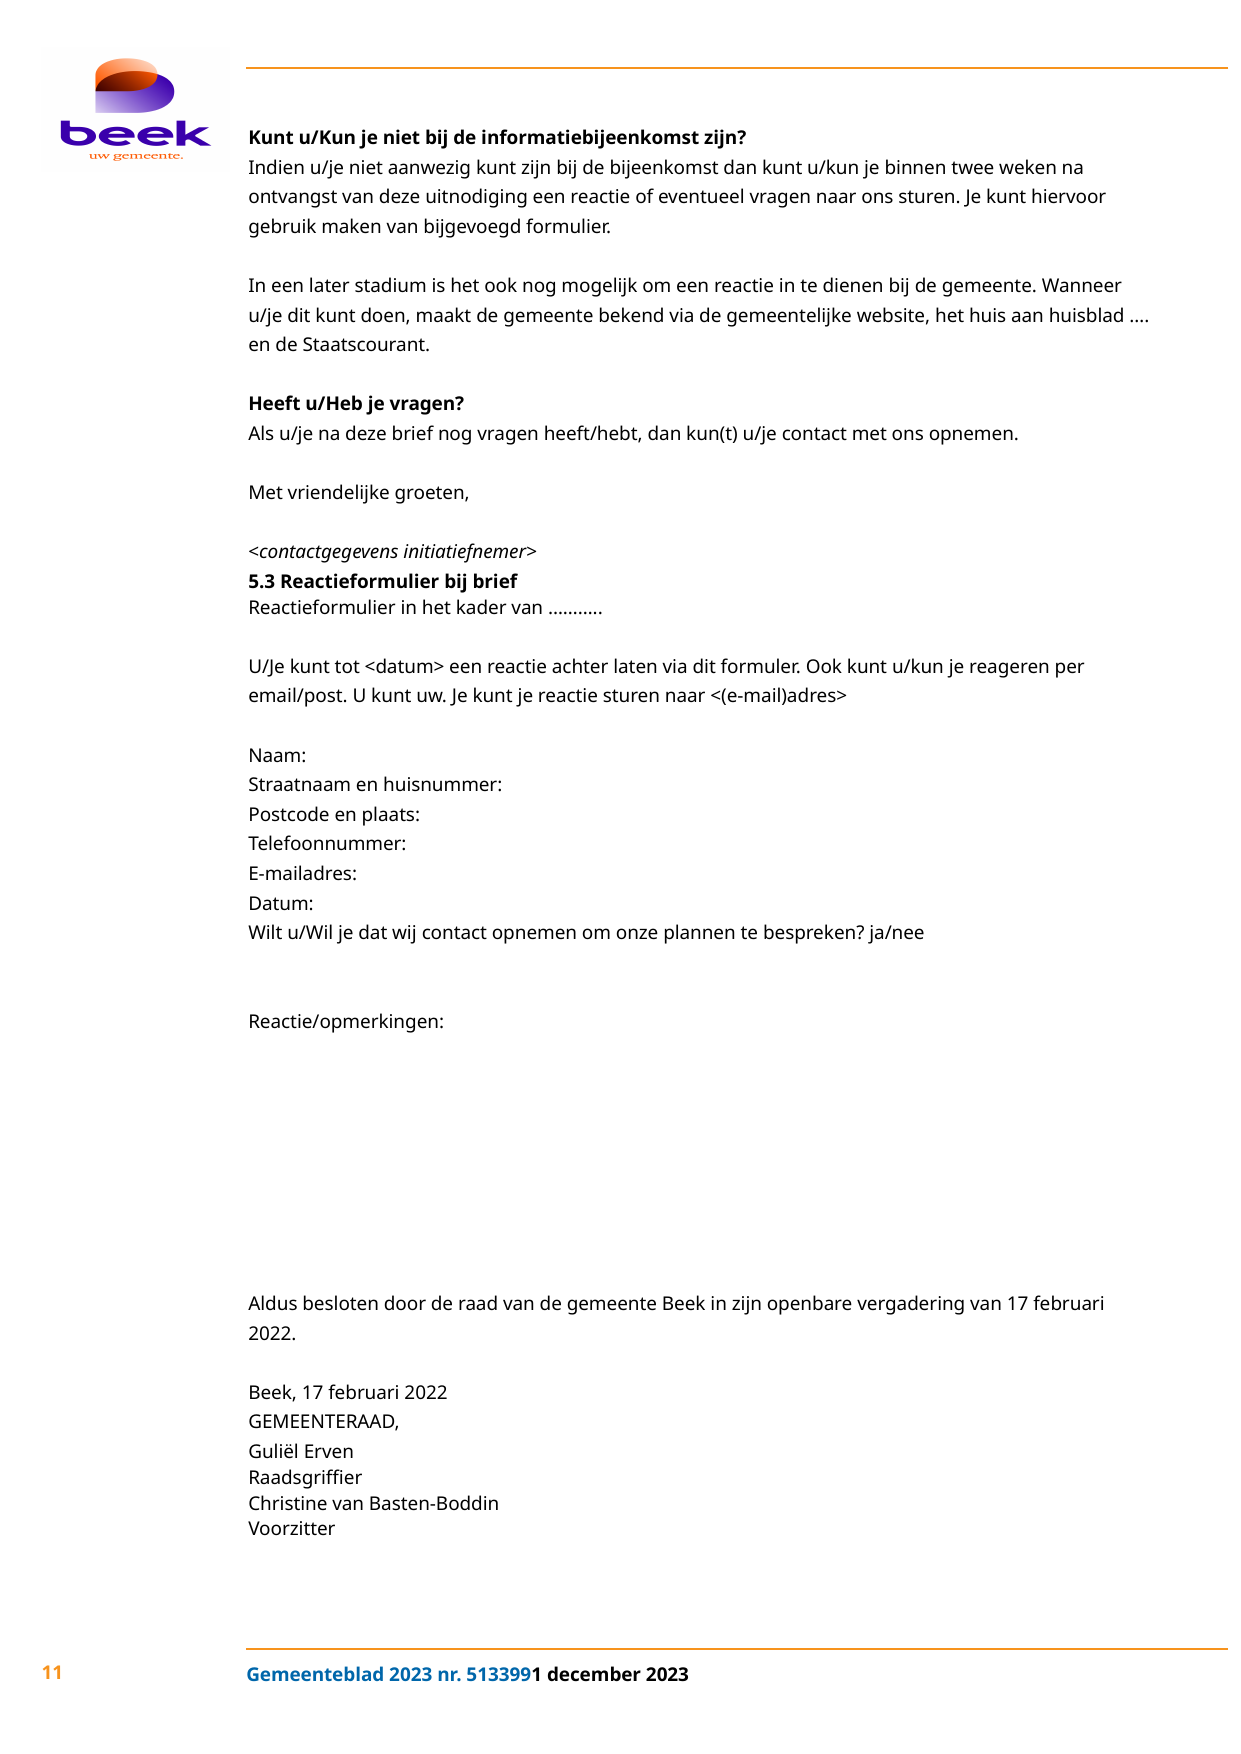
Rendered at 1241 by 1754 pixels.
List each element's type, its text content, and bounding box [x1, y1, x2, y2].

text <contactgegevens initiatiefnemer> [248, 538, 1152, 564]
text 5.3 Reactieformulier bij brief [248, 568, 1152, 594]
text U/Je kunt tot <datum> een reactie achter laten via dit formuler. Ook kunt u/kun je reageren per email/post. U kunt uw. Je kunt je reactie sturen naar <(e-mail)adres> [248, 653, 1152, 708]
text Datum: [248, 890, 1152, 915]
text In een later stadium is het ook nog mogelijk om een reactie in te dienen bij de gemeente. Wanneer u/je dit kunt doen, maakt de gemeente bekend via de gemeentelijke website, het huis aan huisblad …. en de Staatscourant. [248, 272, 1152, 357]
text Telefoonnummer: [248, 831, 1152, 856]
text Heeft u/Heb je vragen? [248, 391, 1152, 416]
text Postcode en plaats: [248, 801, 1152, 827]
text Naam: [248, 742, 1152, 767]
text Guliël Erven [248, 1438, 1152, 1464]
text E-mailadres: [248, 860, 1152, 886]
text GEMEENTERAAD, [248, 1409, 1152, 1434]
picture [41, 47, 231, 172]
text Voorzitter [248, 1515, 1152, 1541]
text Christine van Basten-Boddin [248, 1490, 1152, 1515]
text Met vriendelijke groeten, [248, 479, 1152, 505]
text Reactie/opmerkingen: [248, 1008, 1152, 1034]
text Reactieformulier in het kader van ……….. [248, 594, 1152, 619]
text Beek, 17 februari 2022 [248, 1379, 1152, 1405]
text Raadsgriffier [248, 1464, 1152, 1490]
text Straatnaam en huisnummer: [248, 771, 1152, 797]
text Indien u/je niet aanwezig kunt zijn bij de bijeenkomst dan kunt u/kun je binnen twee weken na ontvangst van deze uitnodiging een reactie of eventueel vragen naar ons sturen. Je kunt hiervoor gebruik maken van bijgevoegd formulier. [248, 154, 1152, 239]
text Kunt u/Kun je niet bij de informatiebijeenkomst zijn? [248, 124, 1152, 150]
text Als u/je na deze brief nog vragen heeft/hebt, dan kun(t) u/je contact met ons opnemen. [248, 420, 1152, 446]
text Aldus besloten door de raad van de gemeente Beek in zijn openbare vergadering van 17 februari 2022. [248, 1290, 1152, 1346]
text Wilt u/Wil je dat wij contact opnemen om onze plannen te bespreken? ja/nee [248, 919, 1152, 945]
